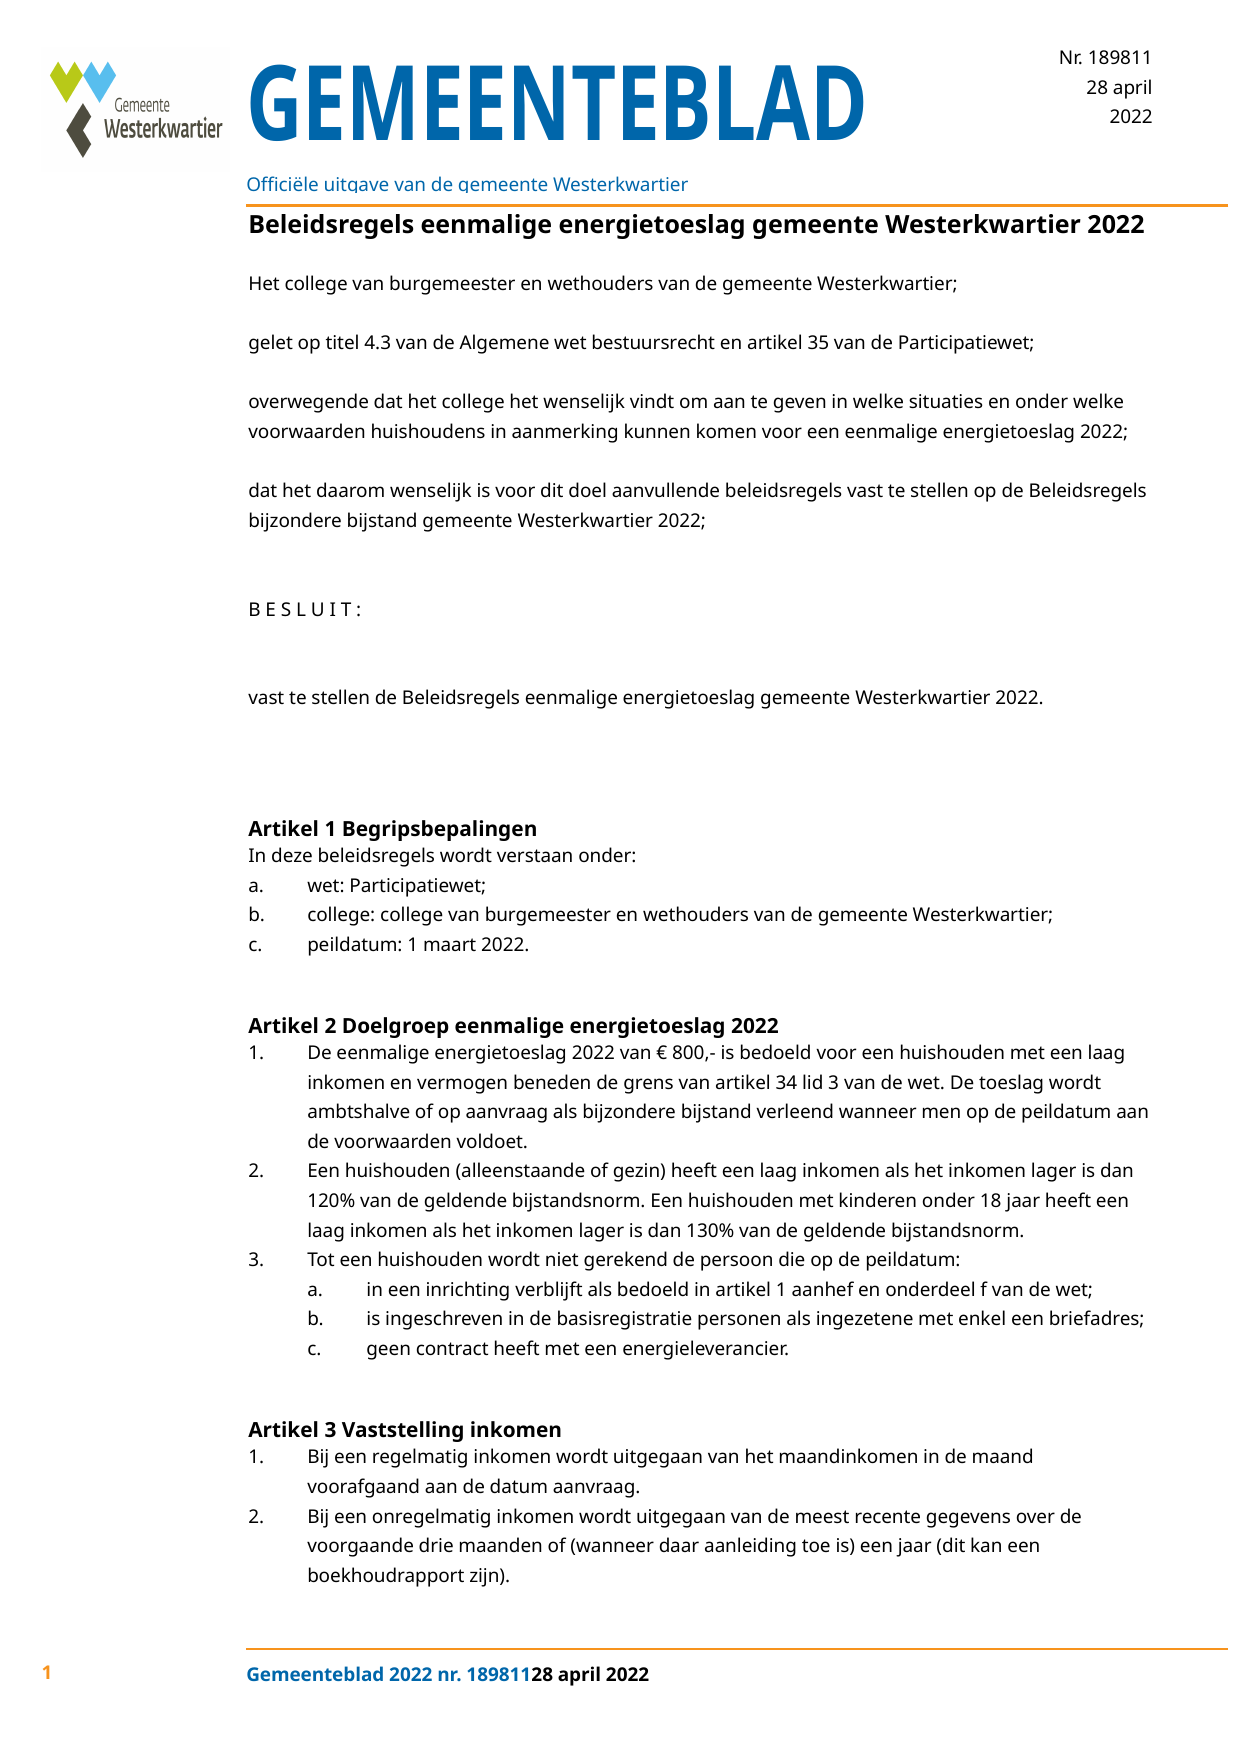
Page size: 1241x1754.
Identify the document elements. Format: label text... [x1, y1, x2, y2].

text overwegende dat het college het wenselijk vindt om aan te geven in welke situaties en onder welke voorwaarden huishoudens in aanmerking kunnen komen voor een eenmalige energietoeslag 2022; [248, 389, 1152, 444]
list is ingeschreven in de basisregistratie personen als ingezetene met enkel een briefadres; [307, 1306, 1152, 1331]
list geen contract heeft met een energieleverancier. [307, 1335, 1152, 1361]
text B E S L U I T : [248, 596, 1152, 621]
text Artikel 1 Begripsbepalingen [248, 814, 1152, 842]
list De eenmalige energietoeslag 2022 van € 800,- is bedoeld voor een huishouden met een laag inkomen en vermogen beneden de grens van artikel 34 lid 3 van de wet. De toeslag wordt ambtshalve of op aanvraag als bijzondere bijstand verleend wanneer men op de peildatum aan de voorwaarden voldoet. [248, 1039, 1152, 1154]
list peildatum: 1 maart 2022. [248, 931, 1152, 957]
list Bij een regelmatig inkomen wordt uitgegaan van het maandinkomen in de maand voorafgaand aan de datum aanvraag. [248, 1444, 1152, 1499]
text Het college van burgemeester en wethouders van de gemeente Westerkwartier; [248, 270, 1152, 296]
text Artikel 2 Doelgroep eenmalige energietoeslag 2022 [248, 1011, 1152, 1039]
list college: college van burgemeester en wethouders van de gemeente Westerkwartier; [248, 901, 1152, 927]
text dat het daarom wenselijk is voor dit doel aanvullende beleidsregels vast te stellen op de Beleidsregels bijzondere bijstand gemeente Westerkwartier 2022; [248, 477, 1152, 533]
picture [41, 47, 231, 172]
list Een huishouden (alleenstaande of gezin) heeft een laag inkomen als het inkomen lager is dan 120% van de geldende bijstandsnorm. Een huishouden met kinderen onder 18 jaar heeft een laag inkomen als het inkomen lager is dan 130% van de geldende bijstandsnorm. [248, 1158, 1152, 1243]
text vast te stellen de Beleidsregels eenmalige energietoeslag gemeente Westerkwartier 2022. [248, 684, 1152, 710]
text Artikel 3 Vaststelling inkomen [248, 1415, 1152, 1444]
list wet: Participatiewet; [248, 872, 1152, 897]
text Beleidsregels eenmalige energietoeslag gemeente Westerkwartier 2022 [248, 207, 1152, 241]
list Tot een huishouden wordt niet gerekend de persoon die op de peildatum: [248, 1246, 1152, 1272]
list in een inrichting verblijft als bedoeld in artikel 1 aanhef en onderdeel f van de wet; [307, 1276, 1152, 1302]
list Bij een onregelmatig inkomen wordt uitgegaan van de meest recente gegevens over de voorgaande drie maanden of (wanneer daar aanleiding toe is) een jaar (dit kan een boekhoudrapport zijn). [248, 1503, 1152, 1588]
text In deze beleidsregels wordt verstaan onder: [248, 842, 1152, 868]
text gelet op titel 4.3 van de Algemene wet bestuursrecht en artikel 35 van de Participatiewet; [248, 329, 1152, 355]
